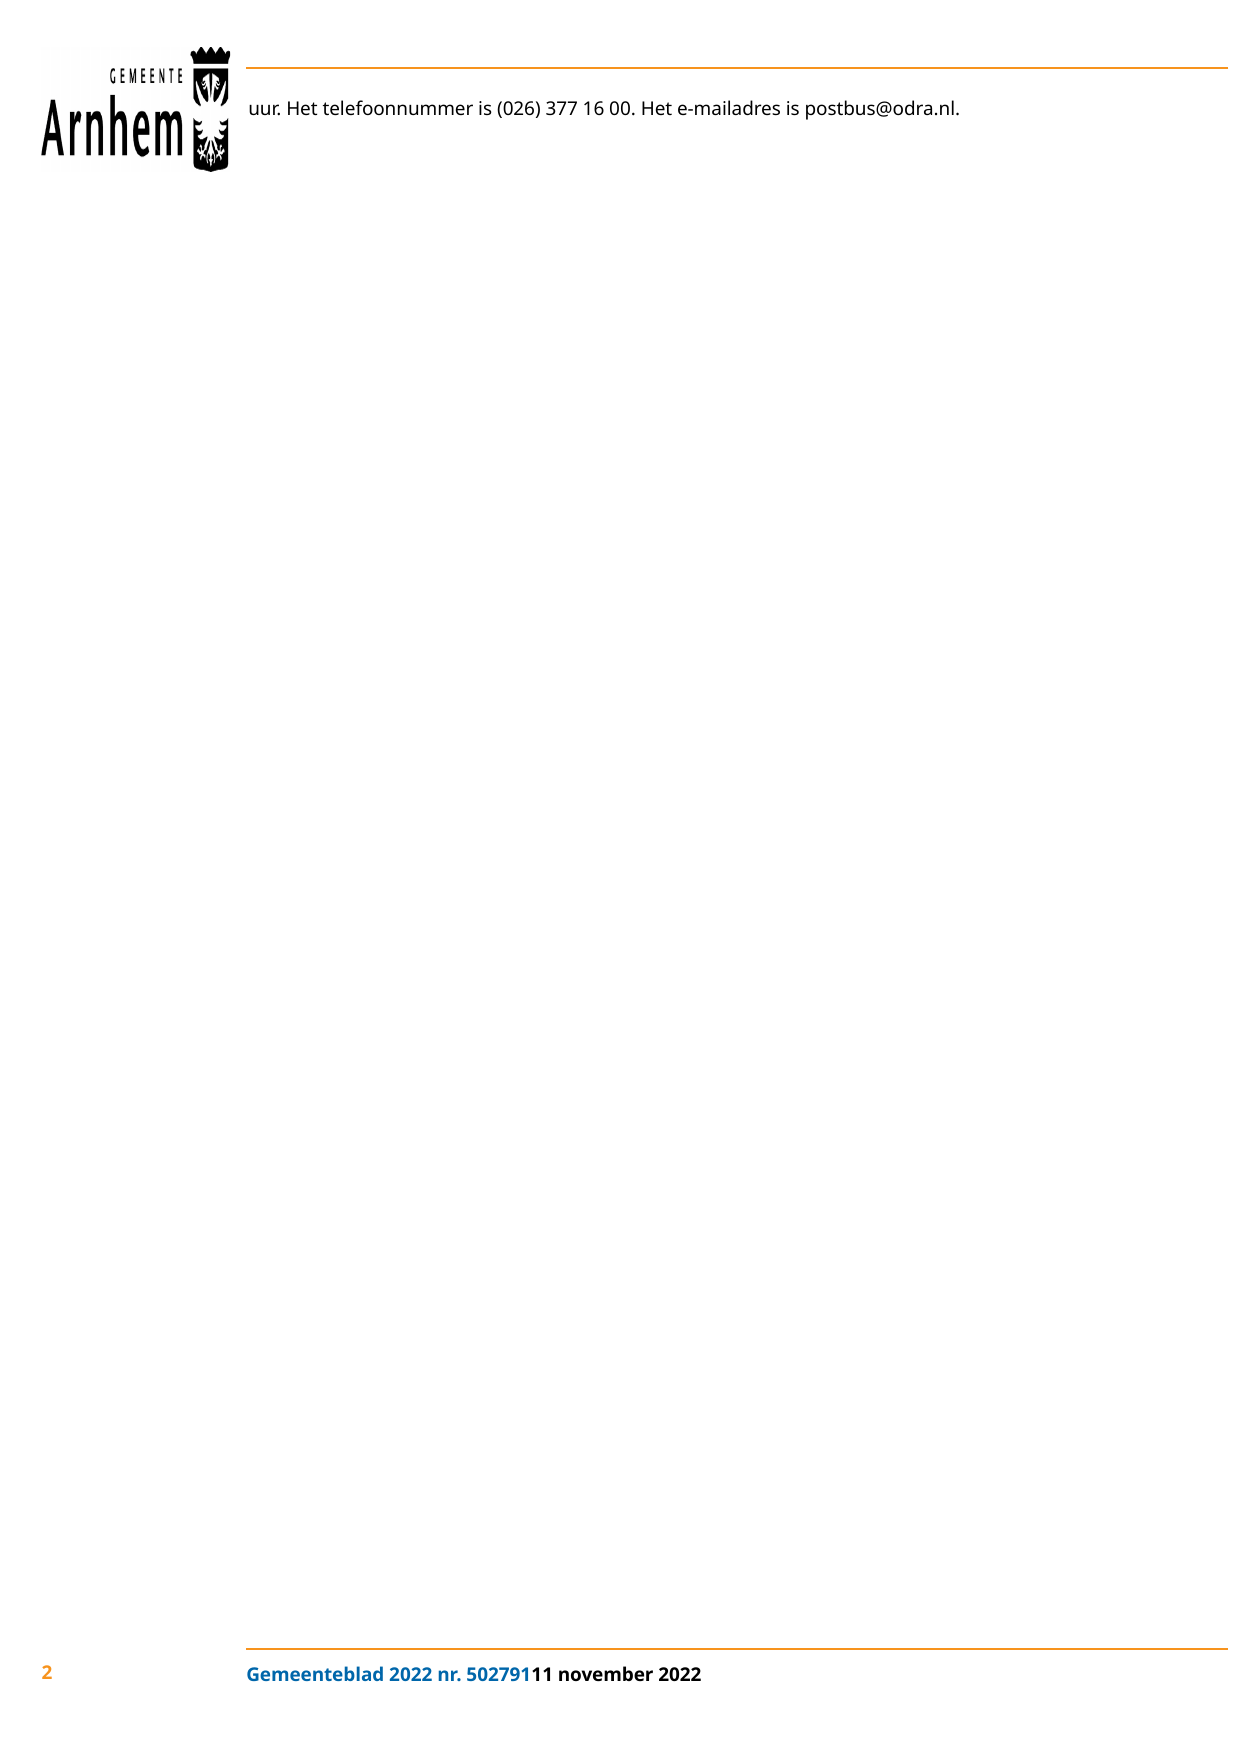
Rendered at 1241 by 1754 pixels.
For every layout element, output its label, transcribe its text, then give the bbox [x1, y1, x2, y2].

picture [41, 47, 231, 172]
text uur. Het telefoonnummer is (026) 377 16 00. Het e-mailadres is postbus@odra.nl. [248, 95, 1152, 121]
